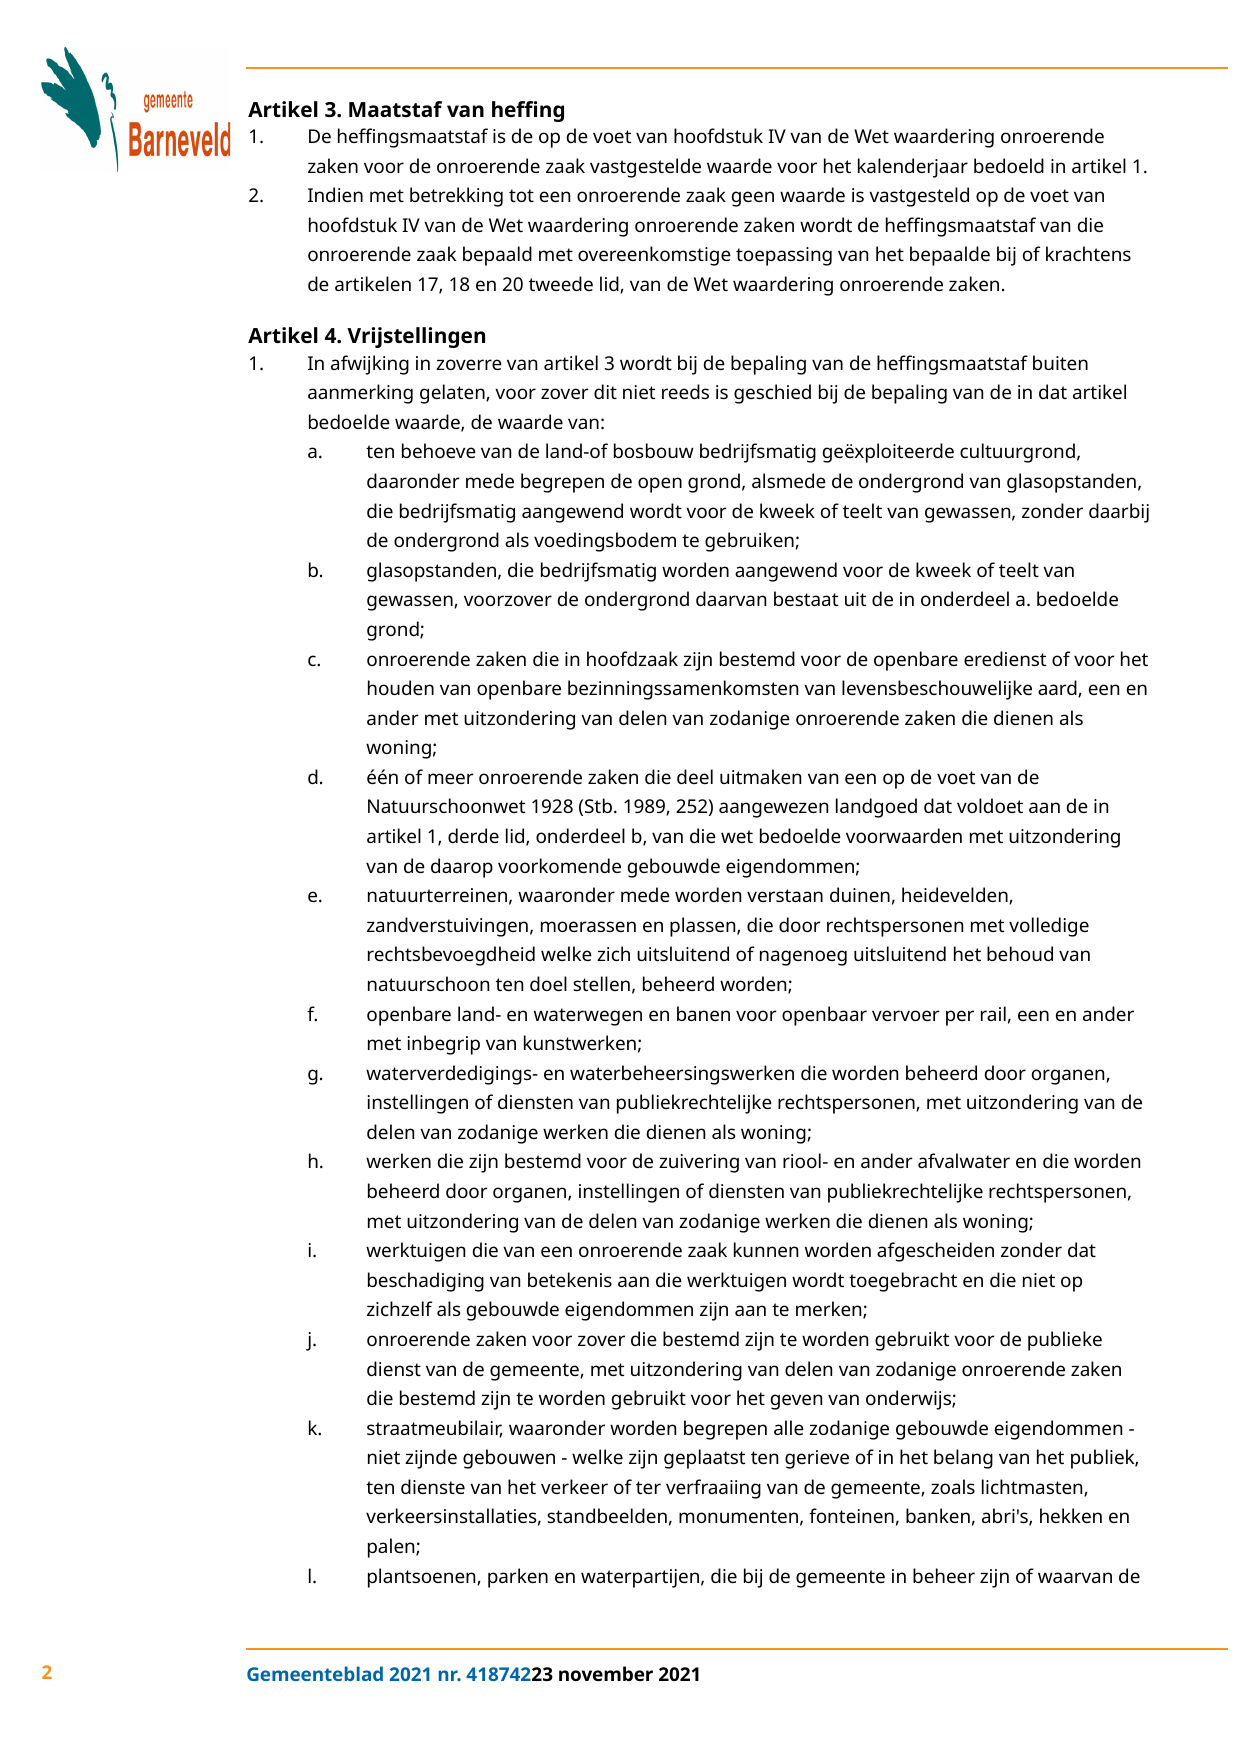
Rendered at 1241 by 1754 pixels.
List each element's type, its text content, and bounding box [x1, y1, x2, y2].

list waterverdedigings- en waterbeheersingswerken die worden beheerd door organen, instellingen of diensten van publiekrechtelijke rechtspersonen, met uitzondering van de delen van zodanige werken die dienen als woning; [307, 1060, 1152, 1145]
list natuurterreinen, waaronder mede worden verstaan duinen, heidevelden, zandverstuivingen, moerassen en plassen, die door rechtspersonen met volledige rechtsbevoegdheid welke zich uitsluitend of nagenoeg uitsluitend het behoud van natuurschoon ten doel stellen, beheerd worden; [307, 882, 1152, 997]
list openbare land- en waterwegen en banen voor openbaar vervoer per rail, een en ander met inbegrip van kunstwerken; [307, 1001, 1152, 1056]
list glasopstanden, die bedrijfsmatig worden aangewend voor de kweek of teelt van gewassen, voorzover de ondergrond daarvan bestaat uit de in onderdeel a. bedoelde grond; [307, 557, 1152, 642]
list werktuigen die van een onroerende zaak kunnen worden afgescheiden zonder dat beschadiging van betekenis aan die werktuigen wordt toegebracht en die niet op zichzelf als gebouwde eigendommen zijn aan te merken; [307, 1237, 1152, 1322]
list In afwijking in zoverre van artikel 3 wordt bij de bepaling van de heffingsmaatstaf buiten aanmerking gelaten, voor zover dit niet reeds is geschied bij de bepaling van de in dat artikel bedoelde waarde, de waarde van: [248, 350, 1152, 435]
list straatmeubilair, waaronder worden begrepen alle zodanige gebouwde eigendommen - niet zijnde gebouwen - welke zijn geplaatst ten gerieve of in het belang van het publiek, ten dienste van het verkeer of ter verfraaiing van de gemeente, zoals lichtmasten, verkeersinstallaties, standbeelden, monumenten, fonteinen, banken, abri's, hekken en palen; [307, 1415, 1152, 1559]
list De heffingsmaatstaf is de op de voet van hoofdstuk IV van de Wet waardering onroerende zaken voor de onroerende zaak vastgestelde waarde voor het kalenderjaar bedoeld in artikel 1. [248, 123, 1152, 178]
text Artikel 4. Vrijstellingen [248, 322, 1152, 350]
text Artikel 3. Maatstaf van heffing [248, 95, 1152, 123]
list Indien met betrekking tot een onroerende zaak geen waarde is vastgesteld op de voet van hoofdstuk IV van de Wet waardering onroerende zaken wordt de heffingsmaatstaf van die onroerende zaak bepaald met overeenkomstige toepassing van het bepaalde bij of krachtens de artikelen 17, 18 en 20 tweede lid, van de Wet waardering onroerende zaken. [248, 182, 1152, 297]
list onroerende zaken die in hoofdzaak zijn bestemd voor de openbare eredienst of voor het houden van openbare bezinningssamenkomsten van levensbeschouwelijke aard, een en ander met uitzondering van delen van zodanige onroerende zaken die dienen als woning; [307, 646, 1152, 760]
list plantsoenen, parken en waterpartijen, die bij de gemeente in beheer zijn of waarvan de [307, 1563, 1152, 1589]
picture [41, 47, 231, 172]
list werken die zijn bestemd voor de zuivering van riool- en ander afvalwater en die worden beheerd door organen, instellingen of diensten van publiekrechtelijke rechtspersonen, met uitzondering van de delen van zodanige werken die dienen als woning; [307, 1149, 1152, 1234]
list ten behoeve van de land-of bosbouw bedrijfsmatig geëxploiteerde cultuurgrond, daaronder mede begrepen de open grond, alsmede de ondergrond van glasopstanden, die bedrijfsmatig aangewend wordt voor de kweek of teelt van gewassen, zonder daarbij de ondergrond als voedingsbodem te gebruiken; [307, 439, 1152, 553]
list onroerende zaken voor zover die bestemd zijn te worden gebruikt voor de publieke dienst van de gemeente, met uitzondering van delen van zodanige onroerende zaken die bestemd zijn te worden gebruikt voor het geven van onderwijs; [307, 1326, 1152, 1411]
list één of meer onroerende zaken die deel uitmaken van een op de voet van de Natuurschoonwet 1928 (Stb. 1989, 252) aangewezen landgoed dat voldoet aan de in artikel 1, derde lid, onderdeel b, van die wet bedoelde voorwaarden met uitzondering van de daarop voorkomende gebouwde eigendommen; [307, 764, 1152, 879]
